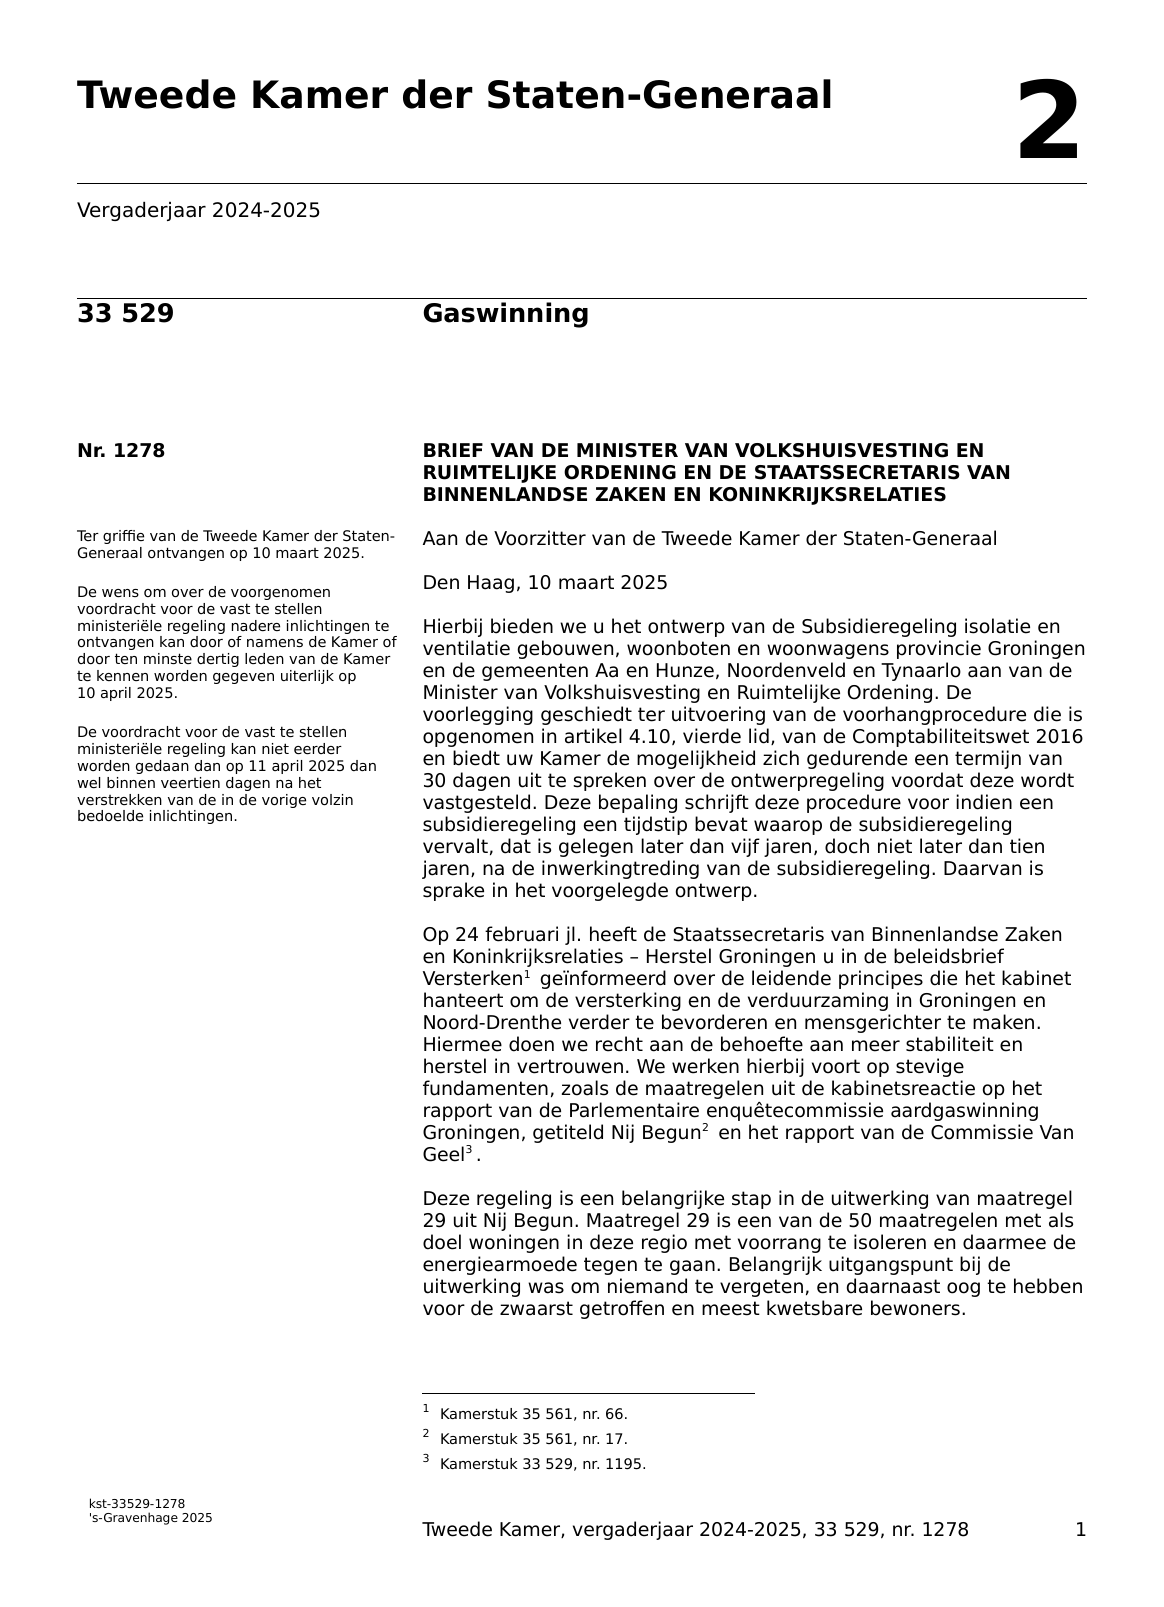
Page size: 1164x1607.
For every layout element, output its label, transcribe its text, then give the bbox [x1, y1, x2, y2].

text Aan de Voorzitter van de Tweede Kamer der Staten-Generaal [422, 528, 1087, 550]
text Kamerstuk 35 561, nr. 66. [422, 1402, 1087, 1424]
text Kamerstuk 35 561, nr. 17. [422, 1427, 1087, 1449]
text Kamerstuk 33 529, nr. 1195. [422, 1452, 1087, 1474]
text De wens om over de voorgenomen voordracht voor de vast te stellen ministeriële regeling nadere inlichtingen te ontvangen kan door of namens de Kamer of door ten minste dertig leden van de Kamer te kennen worden gegeven uiterlijk op 10 april 2025. [77, 584, 399, 702]
text [77, 562, 399, 584]
text Op 24 februari jl. heeft de Staatssecretaris van Binnenlandse Zaken en Koninkrijksrelaties – Herstel Groningen u in de beleidsbrief Versterken geïnformeerd over de leidende principes die het kabinet hanteert om de versterking en de verduurzaming in Groningen en Noord-Drenthe verder te bevorderen en mensgerichter te maken. Hiermee doen we recht aan de behoefte aan meer stabiliteit en herstel in vertrouwen. We werken hierbij voort op stevige fundamenten, zoals de maatregelen uit de kabinetsreactie op het rapport van de Parlementaire enquêtecommissie aardgaswinning Groningen, getiteld Nij Begun en het rapport van de Commissie Van Geel. [422, 924, 1087, 1166]
text De voordracht voor de vast te stellen ministeriële regeling kan niet eerder worden gedaan dan op 11 april 2025 dan wel binnen veertien dagen na het verstrekken van de in de vorige volzin bedoelde inlichtingen. [77, 724, 399, 825]
text [77, 702, 399, 724]
text Deze regeling is een belangrijke stap in de uitwerking van maatregel 29 uit Nij Begun. Maatregel 29 is een van de 50 maatregelen met als doel woningen in deze regio met voorrang te isoleren en daarmee de energiearmoede tegen te gaan. Belangrijk uitgangspunt bij de uitwerking was om niemand te vergeten, en daarnaast oog te hebben voor de zwaarst getroffen en meest kwetsbare bewoners. [422, 1188, 1087, 1320]
table_header Tweede Kamer der Staten-Generaal [77, 59, 886, 183]
table_header 2 [886, 59, 1087, 183]
text kst-33529-1278 [88, 1497, 323, 1511]
text Ter griffie van de Tweede Kamer der Staten-Generaal ontvangen op 10 maart 2025. [77, 528, 399, 562]
table_cell Vergaderjaar 2024-2025 [77, 184, 1087, 298]
text Hierbij bieden we u het ontwerp van de Subsidieregeling isolatie en ventilatie gebouwen, woonboten en woonwagens provincie Groningen en de gemeenten Aa en Hunze, Noordenveld en Tynaarlo aan van de Minister van Volkshuisvesting en Ruimtelijke Ordening. De voorlegging geschiedt ter uitvoering van de voorhangprocedure die is opgenomen in artikel 4.10, vierde lid, van de Comptabiliteitswet 2016 en biedt uw Kamer de mogelijkheid zich gedurende een termijn van 30 dagen uit te spreken over de ontwerpregeling voordat deze wordt vastgesteld. Deze bepaling schrijft deze procedure voor indien een subsidieregeling een tijdstip bevat waarop de subsidieregeling vervalt, dat is gelegen later dan vijf jaren, doch niet later dan tien jaren, na de inwerkingtreding van de subsidieregeling. Daarvan is sprake in het voorgelegde ontwerp. [422, 616, 1087, 902]
text 's-Gravenhage 2025 [88, 1511, 323, 1525]
text Den Haag, 10 maart 2025 [422, 572, 1087, 594]
subtitle Nr. 1278 BRIEF VAN DE MINISTER VAN VOLKSHUISVESTING EN RUIMTELIJKE ORDENING EN DE STAATSSECRETARIS VAN BINNENLANDSE ZAKEN EN KONINKRIJKSRELATIES [77, 440, 1087, 506]
subtitle 33 529 Gaswinning [77, 299, 1087, 329]
